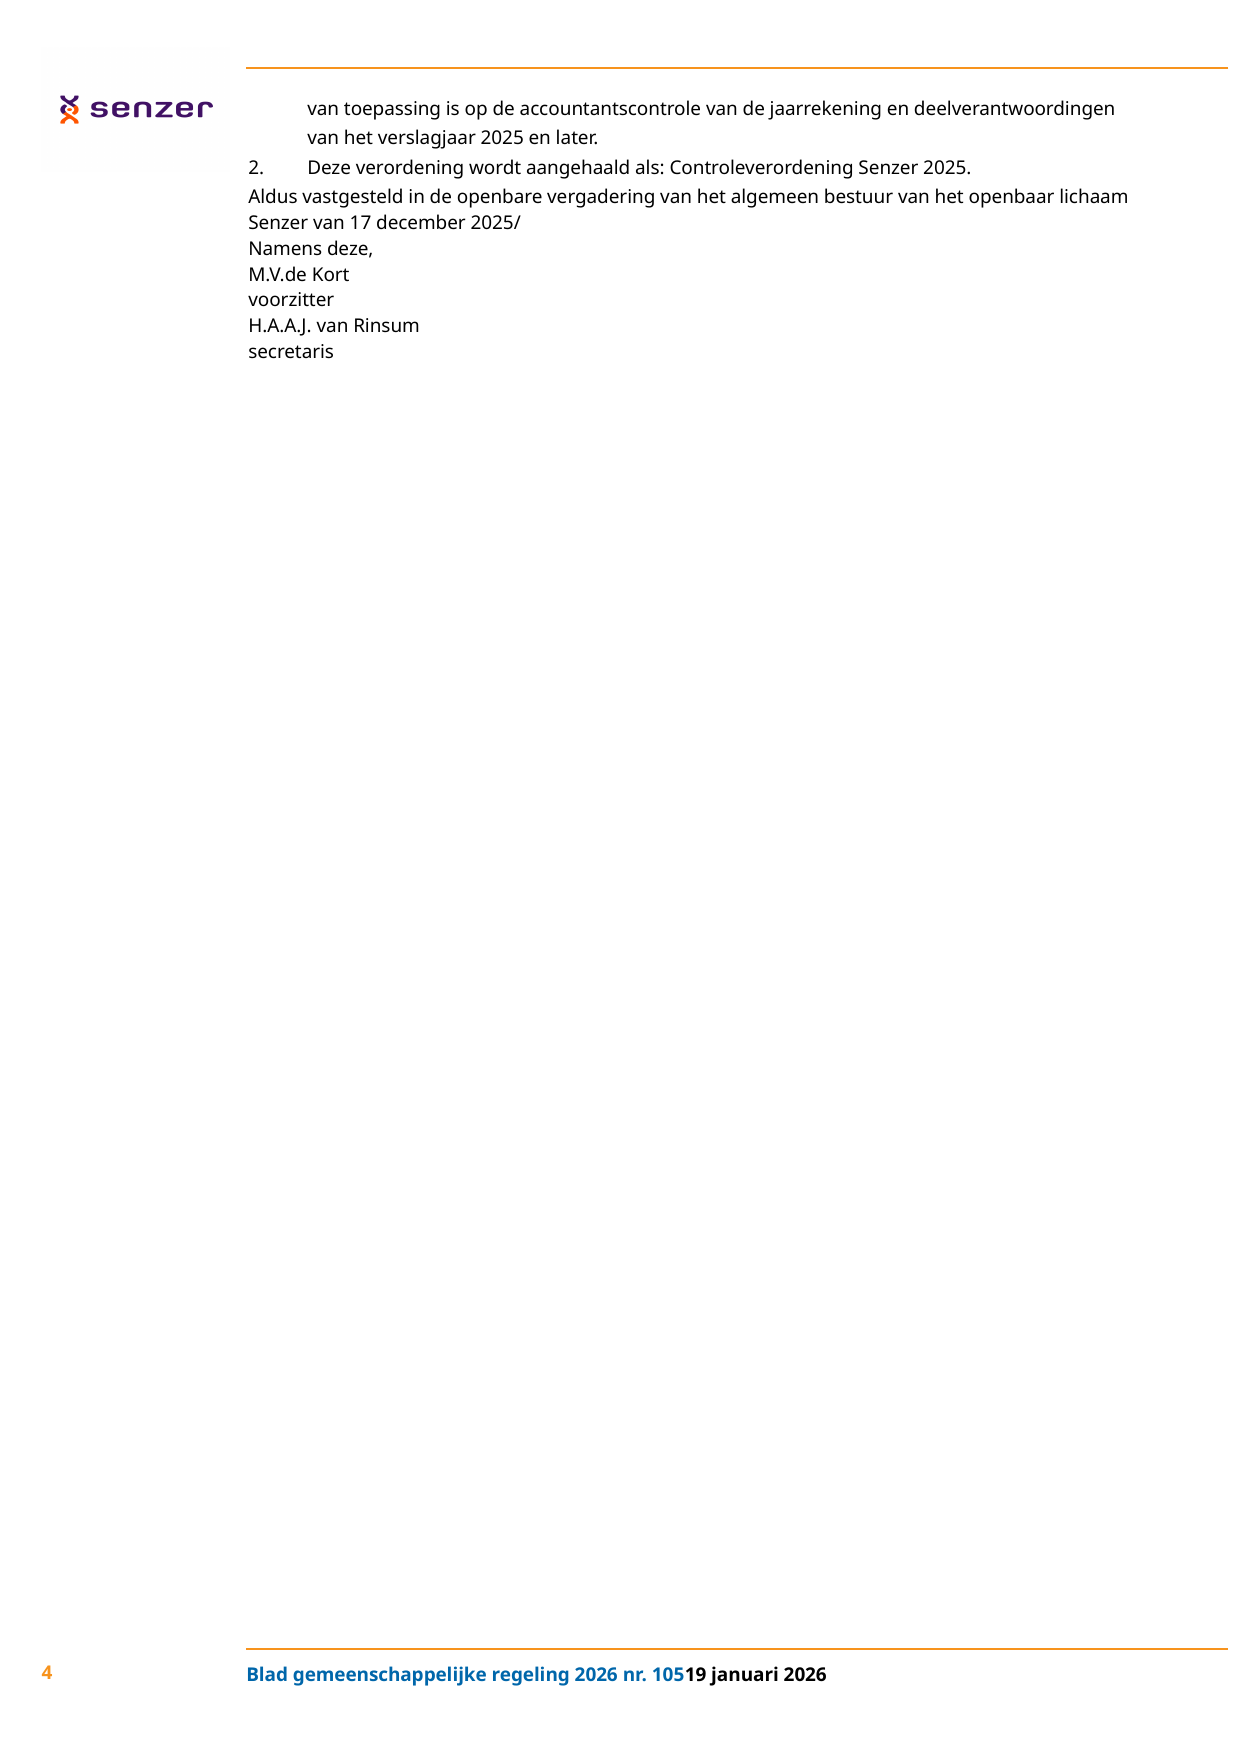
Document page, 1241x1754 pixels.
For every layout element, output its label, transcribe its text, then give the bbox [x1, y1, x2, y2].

list van toepassing is op de accountantscontrole van de jaarrekening en deelverantwoordingen van het verslagjaar 2025 en later. [248, 95, 1152, 150]
text M.V.de Kort [248, 261, 1152, 286]
text Aldus vastgesteld in de openbare vergadering van het algemeen bestuur van het openbaar lichaam Senzer van 17 december 2025/ [248, 183, 1152, 235]
text voorzitter [248, 286, 1152, 312]
text H.A.A.J. van Rinsum [248, 312, 1152, 338]
list Deze verordening wordt aangehaald als: Controleverordening Senzer 2025. [248, 154, 1152, 180]
picture [41, 47, 231, 172]
text secretaris [248, 338, 1152, 364]
text Namens deze, [248, 235, 1152, 261]
